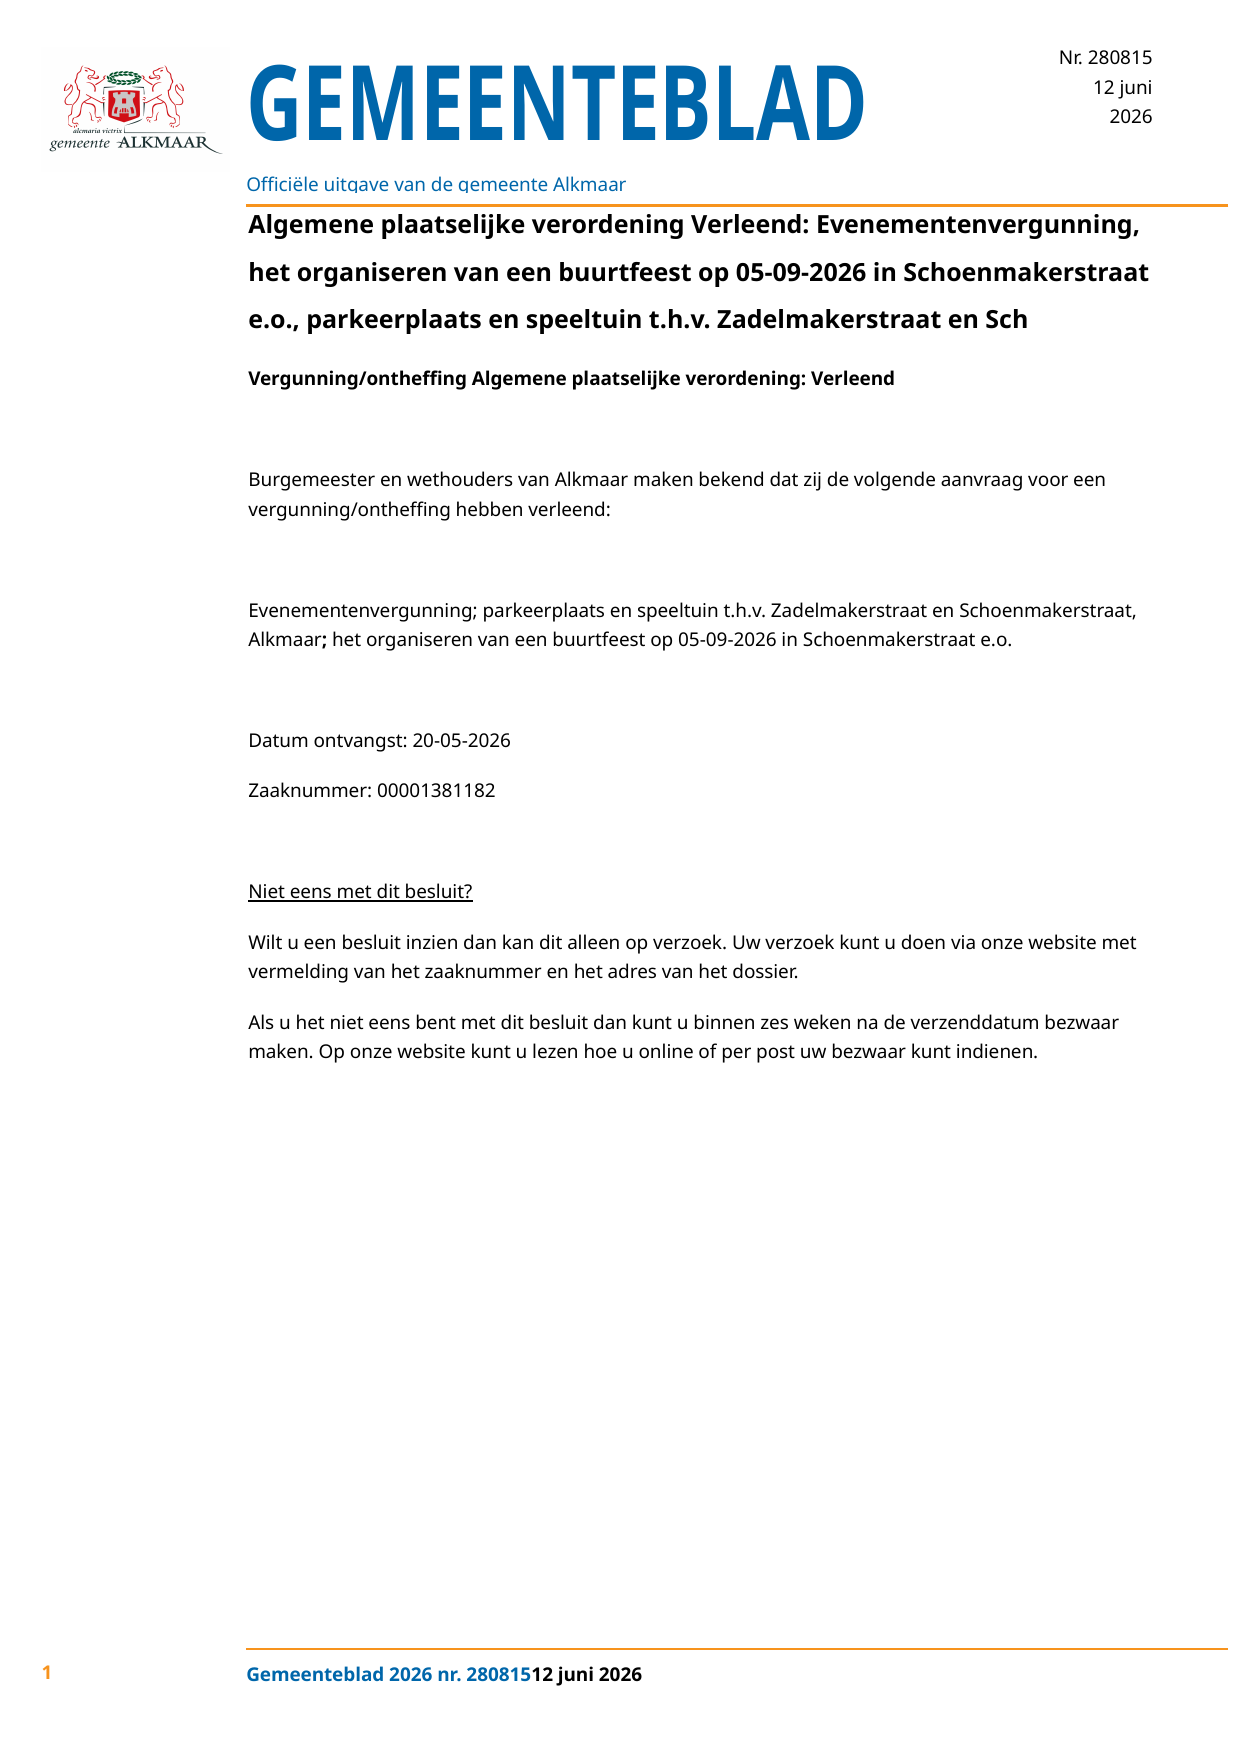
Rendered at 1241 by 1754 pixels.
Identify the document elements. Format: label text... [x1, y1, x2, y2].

text Evenementenvergunning; parkeerplaats en speeltuin t.h.v. Zadelmakerstraat en Schoenmakerstraat, Alkmaar; het organiseren van een buurtfeest op 05-09-2026 in Schoenmakerstraat e.o. [248, 597, 1152, 652]
text Algemene plaatselijke verordening Verleend: Evenementenvergunning, het organiseren van een buurtfeest op 05-09-2026 in Schoenmakerstraat e.o., parkeerplaats en speeltuin t.h.v. Zadelmakerstraat en Sch [248, 207, 1152, 336]
text Burgemeester en wethouders van Alkmaar maken bekend dat zij de volgende aanvraag voor een vergunning/ontheffing hebben verleend: [248, 466, 1152, 522]
text Wilt u een besluit inzien dan kan dit alleen op verzoek. Uw verzoek kunt u doen via onze website met vermelding van het zaaknummer en het adres van het dossier. [248, 929, 1152, 984]
text Datum ontvangst: 20-05-2026 [248, 727, 1152, 753]
text Als u het niet eens bent met dit besluit dan kunt u binnen zes weken na de verzenddatum bezwaar maken. Op onze website kunt u lezen hoe u online of per post uw bezwaar kunt indienen. [248, 1009, 1152, 1064]
text Niet eens met dit besluit? [248, 878, 1152, 904]
picture [41, 47, 231, 172]
text Zaaknummer: 00001381182 [248, 778, 1152, 803]
text Vergunning/ontheffing Algemene plaatselijke verordening: Verleend [248, 366, 1152, 391]
